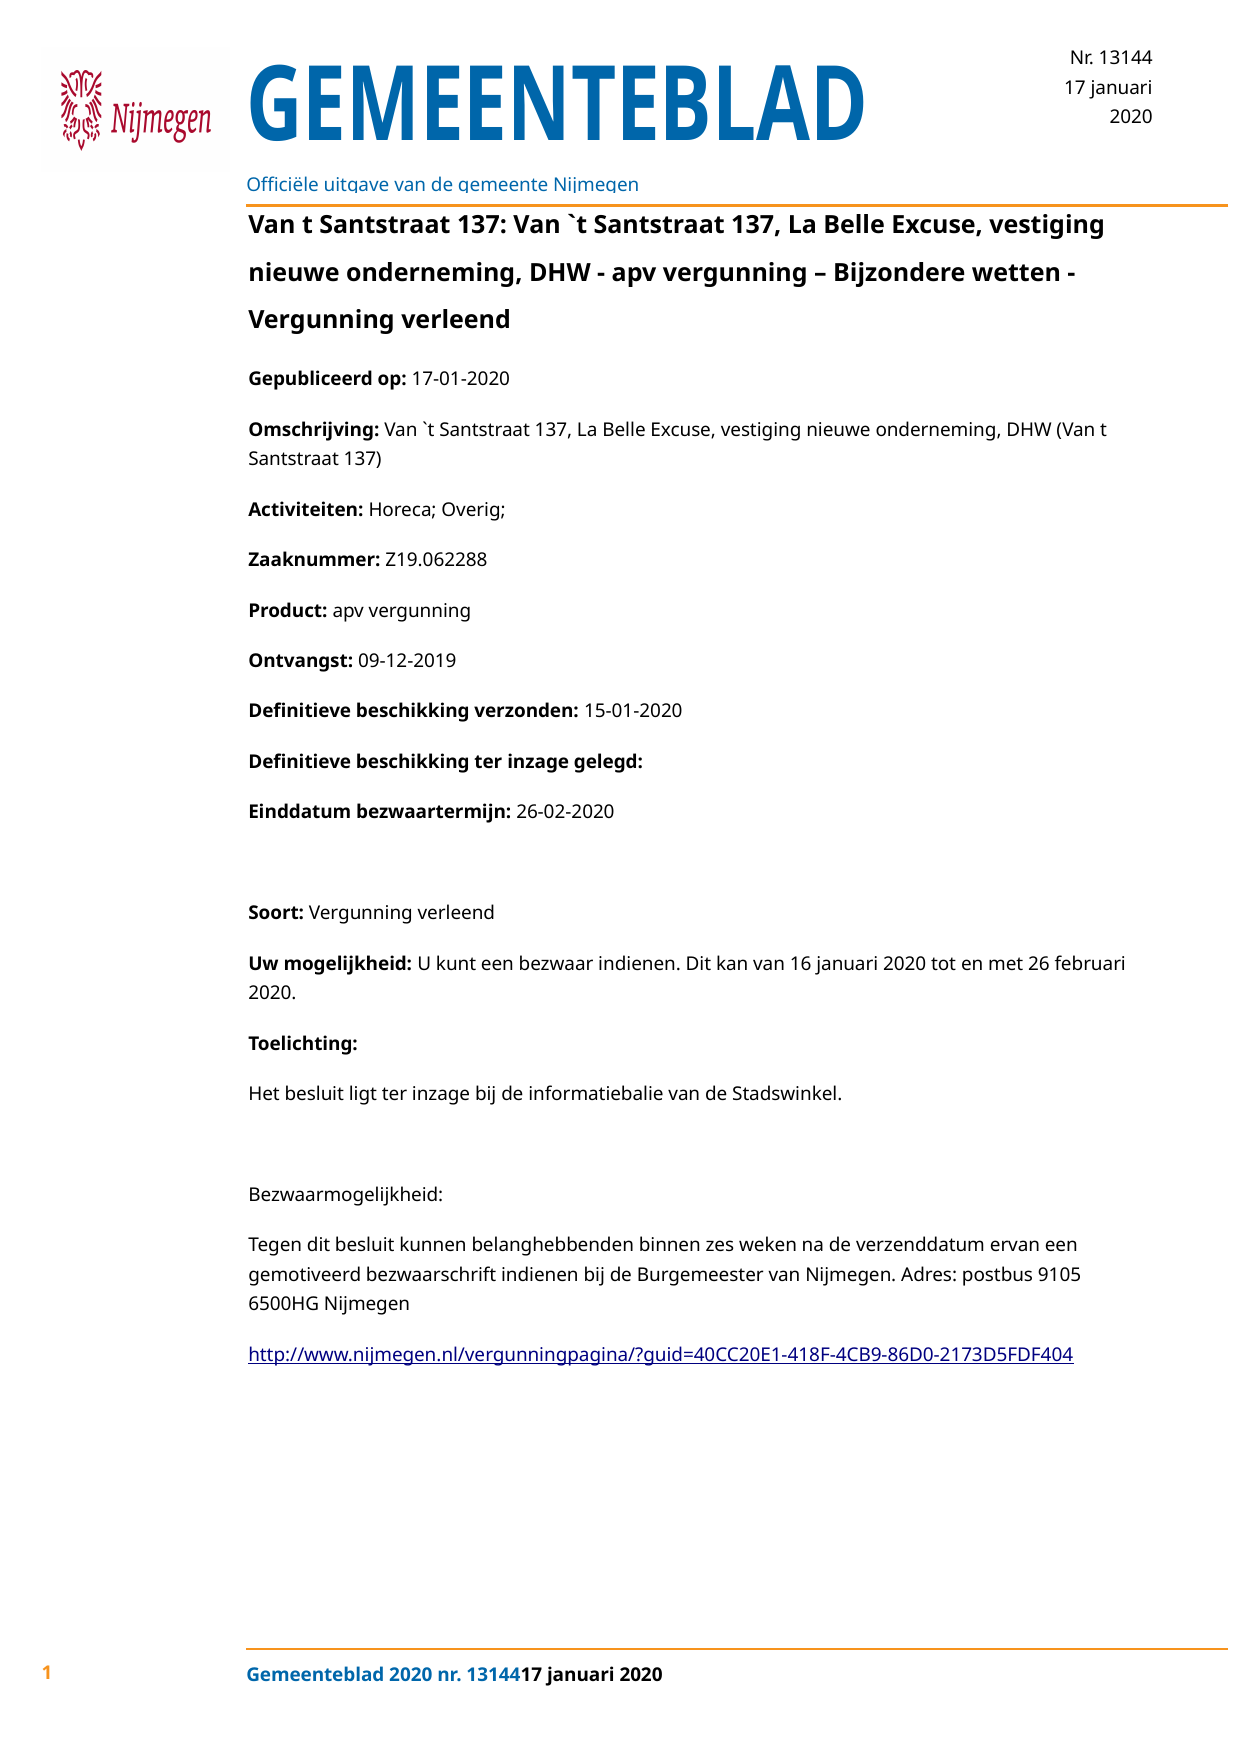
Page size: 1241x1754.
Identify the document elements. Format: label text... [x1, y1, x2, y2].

text Toelichting: [248, 1030, 1152, 1055]
picture [41, 47, 231, 172]
text Uw mogelijkheid: U kunt een bezwaar indienen. Dit kan van 16 januari 2020 tot en met 26 februari 2020. [248, 950, 1152, 1005]
text Bezwaarmogelijkheid: [248, 1181, 1152, 1207]
text Van t Santstraat 137: Van `t Santstraat 137, La Belle Excuse, vestiging nieuwe onderneming, DHW - apv vergunning – Bijzondere wetten - Vergunning verleend [248, 207, 1152, 336]
text http://www.nijmegen.nl/vergunningpagina/?guid=40CC20E1-418F-4CB9-86D0-2173D5FDF404 [248, 1341, 1152, 1367]
text Product: apv vergunning [248, 597, 1152, 622]
text Zaaknummer: Z19.062288 [248, 546, 1152, 572]
text Omschrijving: Van `t Santstraat 137, La Belle Excuse, vestiging nieuwe onderneming, DHW (Van t Santstraat 137) [248, 416, 1152, 471]
text Definitieve beschikking verzonden: 15-01-2020 [248, 698, 1152, 723]
text Einddatum bezwaartermijn: 26-02-2020 [248, 798, 1152, 824]
text Activiteiten: Horeca; Overig; [248, 496, 1152, 522]
text Definitieve beschikking ter inzage gelegd: [248, 748, 1152, 774]
text Soort: Vergunning verleend [248, 899, 1152, 925]
text Het besluit ligt ter inzage bij de informatiebalie van de Stadswinkel. [248, 1080, 1152, 1106]
text Gepubliceerd op: 17-01-2020 [248, 366, 1152, 391]
text Ontvangst: 09-12-2019 [248, 647, 1152, 673]
text Tegen dit besluit kunnen belanghebbenden binnen zes weken na de verzenddatum ervan een gemotiveerd bezwaarschrift indienen bij de Burgemeester van Nijmegen. Adres: postbus 9105 6500HG Nijmegen [248, 1231, 1152, 1316]
